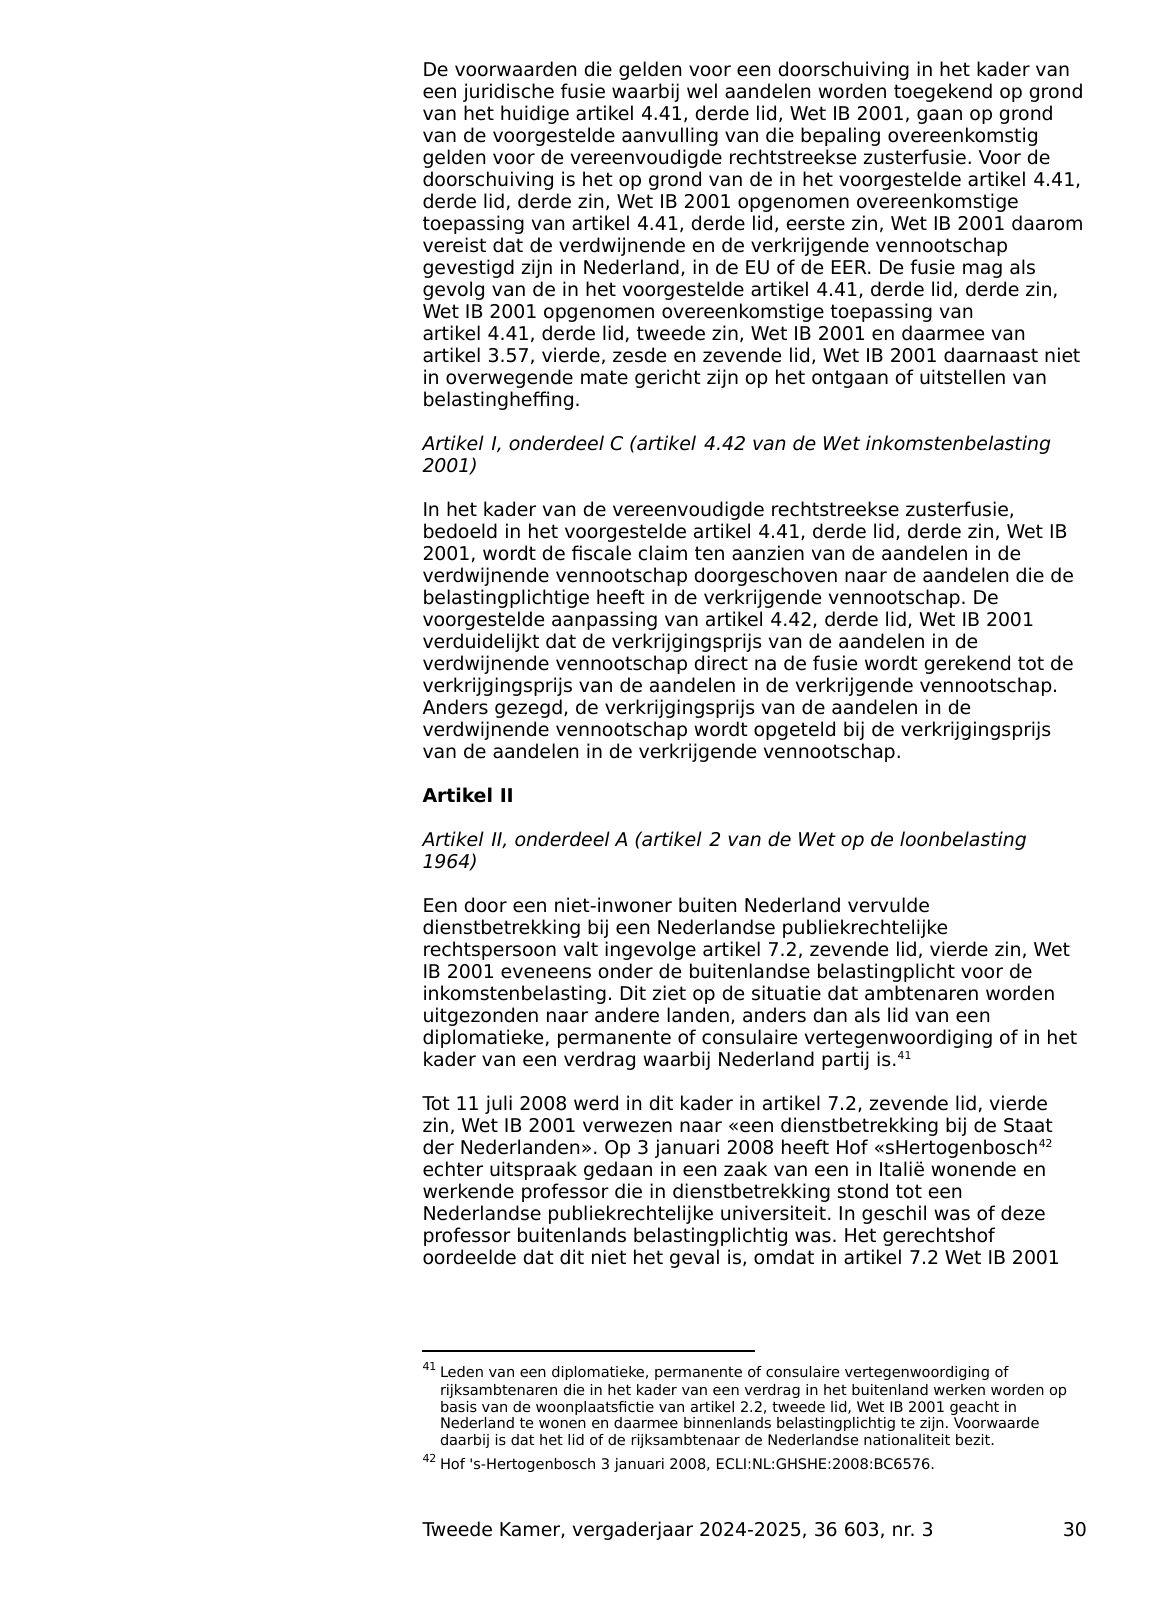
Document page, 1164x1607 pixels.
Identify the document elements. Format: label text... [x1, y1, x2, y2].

text De voorwaarden die gelden voor een doorschuiving in het kader van een juridische fusie waarbij wel aandelen worden toegekend op grond van het huidige artikel 4.41, derde lid, Wet IB 2001, gaan op grond van de voorgestelde aanvulling van die bepaling overeenkomstig gelden voor de vereenvoudigde rechtstreekse zusterfusie. Voor de doorschuiving is het op grond van de in het voorgestelde artikel 4.41, derde lid, derde zin, Wet IB 2001 opgenomen overeenkomstige toepassing van artikel 4.41, derde lid, eerste zin, Wet IB 2001 daarom vereist dat de verdwijnende en de verkrijgende vennootschap gevestigd zijn in Nederland, in de EU of de EER. De fusie mag als gevolg van de in het voorgestelde artikel 4.41, derde lid, derde zin, Wet IB 2001 opgenomen overeenkomstige toepassing van artikel 4.41, derde lid, tweede zin, Wet IB 2001 en daarmee van artikel 3.57, vierde, zesde en zevende lid, Wet IB 2001 daarnaast niet in overwegende mate gericht zijn op het ontgaan of uitstellen van belastingheffing. [422, 59, 1087, 411]
text Tot 11 juli 2008 werd in dit kader in artikel 7.2, zevende lid, vierde zin, Wet IB 2001 verwezen naar «een dienstbetrekking bij de Staat der Nederlanden». Op 3 januari 2008 heeft Hof «sHertogenbosch echter uitspraak gedaan in een zaak van een in Italië wonende en werkende professor die in dienstbetrekking stond tot een Nederlandse publiekrechtelijke universiteit. In geschil was of deze professor buitenlands belastingplichtig was. Het gerechtshof oordeelde dat dit niet het geval is, omdat in artikel 7.2 Wet IB 2001 [422, 1093, 1087, 1269]
text In het kader van de vereenvoudigde rechtstreekse zusterfusie, bedoeld in het voorgestelde artikel 4.41, derde lid, derde zin, Wet IB 2001, wordt de fiscale claim ten aanzien van de aandelen in de verdwijnende vennootschap doorgeschoven naar de aandelen die de belastingplichtige heeft in de verkrijgende vennootschap. De voorgestelde aanpassing van artikel 4.42, derde lid, Wet IB 2001 verduidelijkt dat de verkrijgingsprijs van de aandelen in de verdwijnende vennootschap direct na de fusie wordt gerekend tot de verkrijgingsprijs van de aandelen in de verkrijgende vennootschap. Anders gezegd, de verkrijgingsprijs van de aandelen in de verdwijnende vennootschap wordt opgeteld bij de verkrijgingsprijs van de aandelen in de verkrijgende vennootschap. [422, 499, 1087, 763]
text Leden van een diplomatieke, permanente of consulaire vertegenwoordiging of rijksambtenaren die in het kader van een verdrag in het buitenland werken worden op basis van de woonplaatsfictie van artikel 2.2, tweede lid, Wet IB 2001 geacht in Nederland te wonen en daarmee binnenlands belastingplichtig te zijn. Voorwaarde daarbij is dat het lid of de rijksambtenaar de Nederlandse nationaliteit bezit. [422, 1360, 1087, 1449]
text Een door een niet-inwoner buiten Nederland vervulde dienstbetrekking bij een Nederlandse publiekrechtelijke rechtspersoon valt ingevolge artikel 7.2, zevende lid, vierde zin, Wet IB 2001 eveneens onder de buitenlandse belastingplicht voor de inkomstenbelasting. Dit ziet op de situatie dat ambtenaren worden uitgezonden naar andere landen, anders dan als lid van een diplomatieke, permanente of consulaire vertegenwoordiging of in het kader van een verdrag waarbij Nederland partij is. [422, 895, 1087, 1071]
subtitle Artikel I, onderdeel C (artikel 4.42 van de Wet inkomstenbelasting 2001) [422, 433, 1087, 477]
subtitle Artikel II, onderdeel A (artikel 2 van de Wet op de loonbelasting 1964) [422, 829, 1087, 873]
subtitle Artikel II [422, 785, 1087, 807]
text Hof 's-Hertogenbosch 3 januari 2008, ECLI:NL:GHSHE:2008:BC6576. [422, 1452, 1087, 1474]
